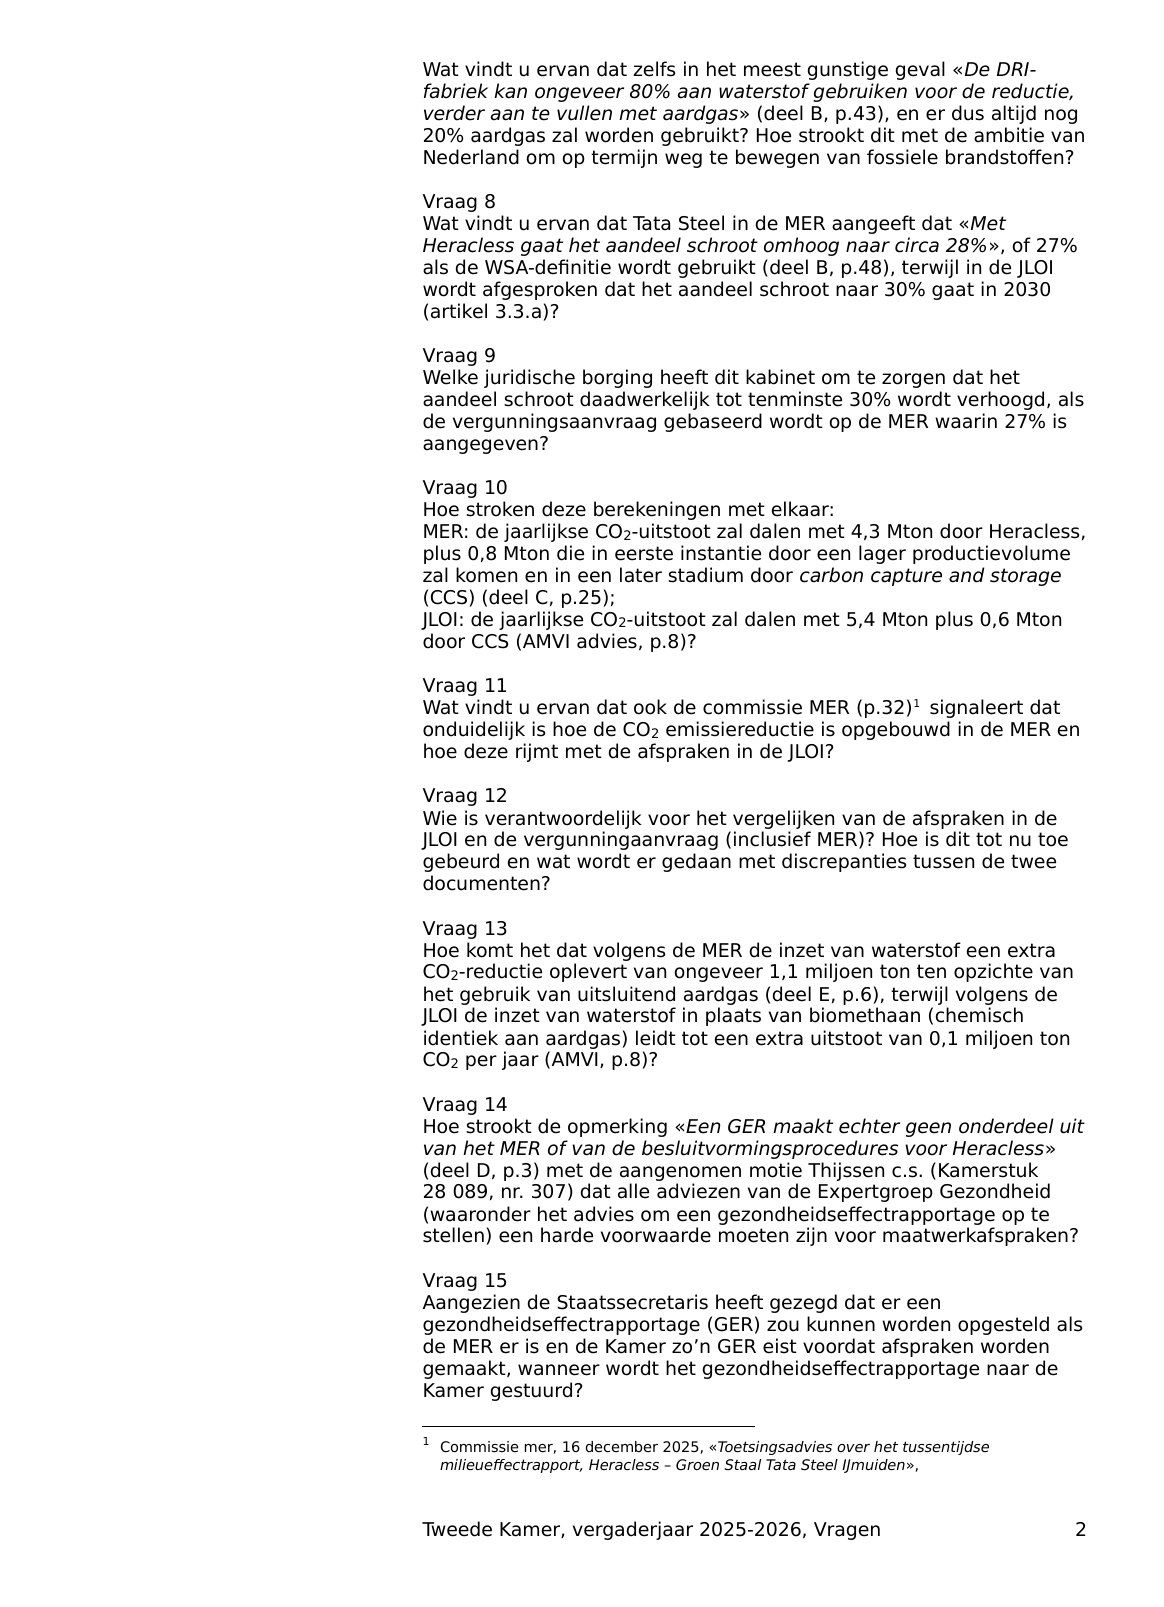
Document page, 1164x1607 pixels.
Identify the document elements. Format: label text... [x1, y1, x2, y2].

text Wie is verantwoordelijk voor het vergelijken van de afspraken in de JLOI en de vergunningaanvraag (inclusief MER)? Hoe is dit tot nu toe gebeurd en wat wordt er gedaan met discrepanties tussen de twee documenten? [422, 807, 1087, 895]
text Wat vindt u ervan dat zelfs in het meest gunstige geval «De DRI-fabriek kan ongeveer 80% aan waterstof gebruiken voor de reductie, verder aan te vullen met aardgas» (deel B, p.43), en er dus altijd nog 20% aardgas zal worden gebruikt? Hoe strookt dit met de ambitie van Nederland om op termijn weg te bewegen van fossiele brandstoffen? [422, 59, 1087, 169]
text Hoe stroken deze berekeningen met elkaar: [422, 499, 1087, 521]
text Vraag 9 [422, 345, 1087, 367]
text Hoe strookt de opmerking «Een GER maakt echter geen onderdeel uit van het MER of van de besluitvormingsprocedures voor Heracless» (deel D, p.3) met de aangenomen motie Thijssen c.s. (Kamerstuk 28 089, nr. 307) dat alle adviezen van de Expertgroep Gezondheid (waaronder het advies om een gezondheidseffectrapportage op te stellen) een harde voorwaarde moeten zijn voor maatwerkafspraken? [422, 1116, 1087, 1247]
text Vraag 14 [422, 1093, 1087, 1116]
text Hoe komt het dat volgens de MER de inzet van waterstof een extra CO2-reductie oplevert van ongeveer 1,1 miljoen ton ten opzichte van het gebruik van uitsluitend aardgas (deel E, p.6), terwijl volgens de JLOI de inzet van waterstof in plaats van biomethaan (chemisch identiek aan aardgas) leidt tot een extra uitstoot van 0,1 miljoen ton CO2 per jaar (AMVI, p.8)? [422, 939, 1087, 1071]
text Vraag 10 [422, 477, 1087, 499]
text Commissie mer, 16 december 2025, «Toetsingsadvies over het tussentijdse milieueffectrapport, Heracless – Groen Staal Tata Steel IJmuiden», [422, 1435, 1087, 1474]
text Vraag 13 [422, 917, 1087, 939]
text Vraag 8 [422, 191, 1087, 213]
text Vraag 15 [422, 1269, 1087, 1292]
text Welke juridische borging heeft dit kabinet om te zorgen dat het aandeel schroot daadwerkelijk tot tenminste 30% wordt verhoogd, als de vergunningsaanvraag gebaseerd wordt op de MER waarin 27% is aangegeven? [422, 367, 1087, 455]
text JLOI: de jaarlijkse CO2-uitstoot zal dalen met 5,4 Mton plus 0,6 Mton door CCS (AMVI advies, p.8)? [422, 609, 1087, 653]
text MER: de jaarlijkse CO2-uitstoot zal dalen met 4,3 Mton door Heracless, plus 0,8 Mton die in eerste instantie door een lager productievolume zal komen en in een later stadium door carbon capture and storage (CCS) (deel C, p.25); [422, 521, 1087, 609]
text Wat vindt u ervan dat ook de commissie MER (p.32) signaleert dat onduidelijk is hoe de CO2 emissiereductie is opgebouwd in de MER en hoe deze rijmt met de afspraken in de JLOI? [422, 697, 1087, 763]
text Vraag 11 [422, 675, 1087, 697]
text Vraag 12 [422, 785, 1087, 807]
text Aangezien de Staatssecretaris heeft gezegd dat er een gezondheidseffectrapportage (GER) zou kunnen worden opgesteld als de MER er is en de Kamer zo’n GER eist voordat afspraken worden gemaakt, wanneer wordt het gezondheidseffectrapportage naar de Kamer gestuurd? [422, 1292, 1087, 1401]
text Wat vindt u ervan dat Tata Steel in de MER aangeeft dat «Met Heracless gaat het aandeel schroot omhoog naar circa 28%», of 27% als de WSA-definitie wordt gebruikt (deel B, p.48), terwijl in de JLOI wordt afgesproken dat het aandeel schroot naar 30% gaat in 2030 (artikel 3.3.a)? [422, 213, 1087, 323]
